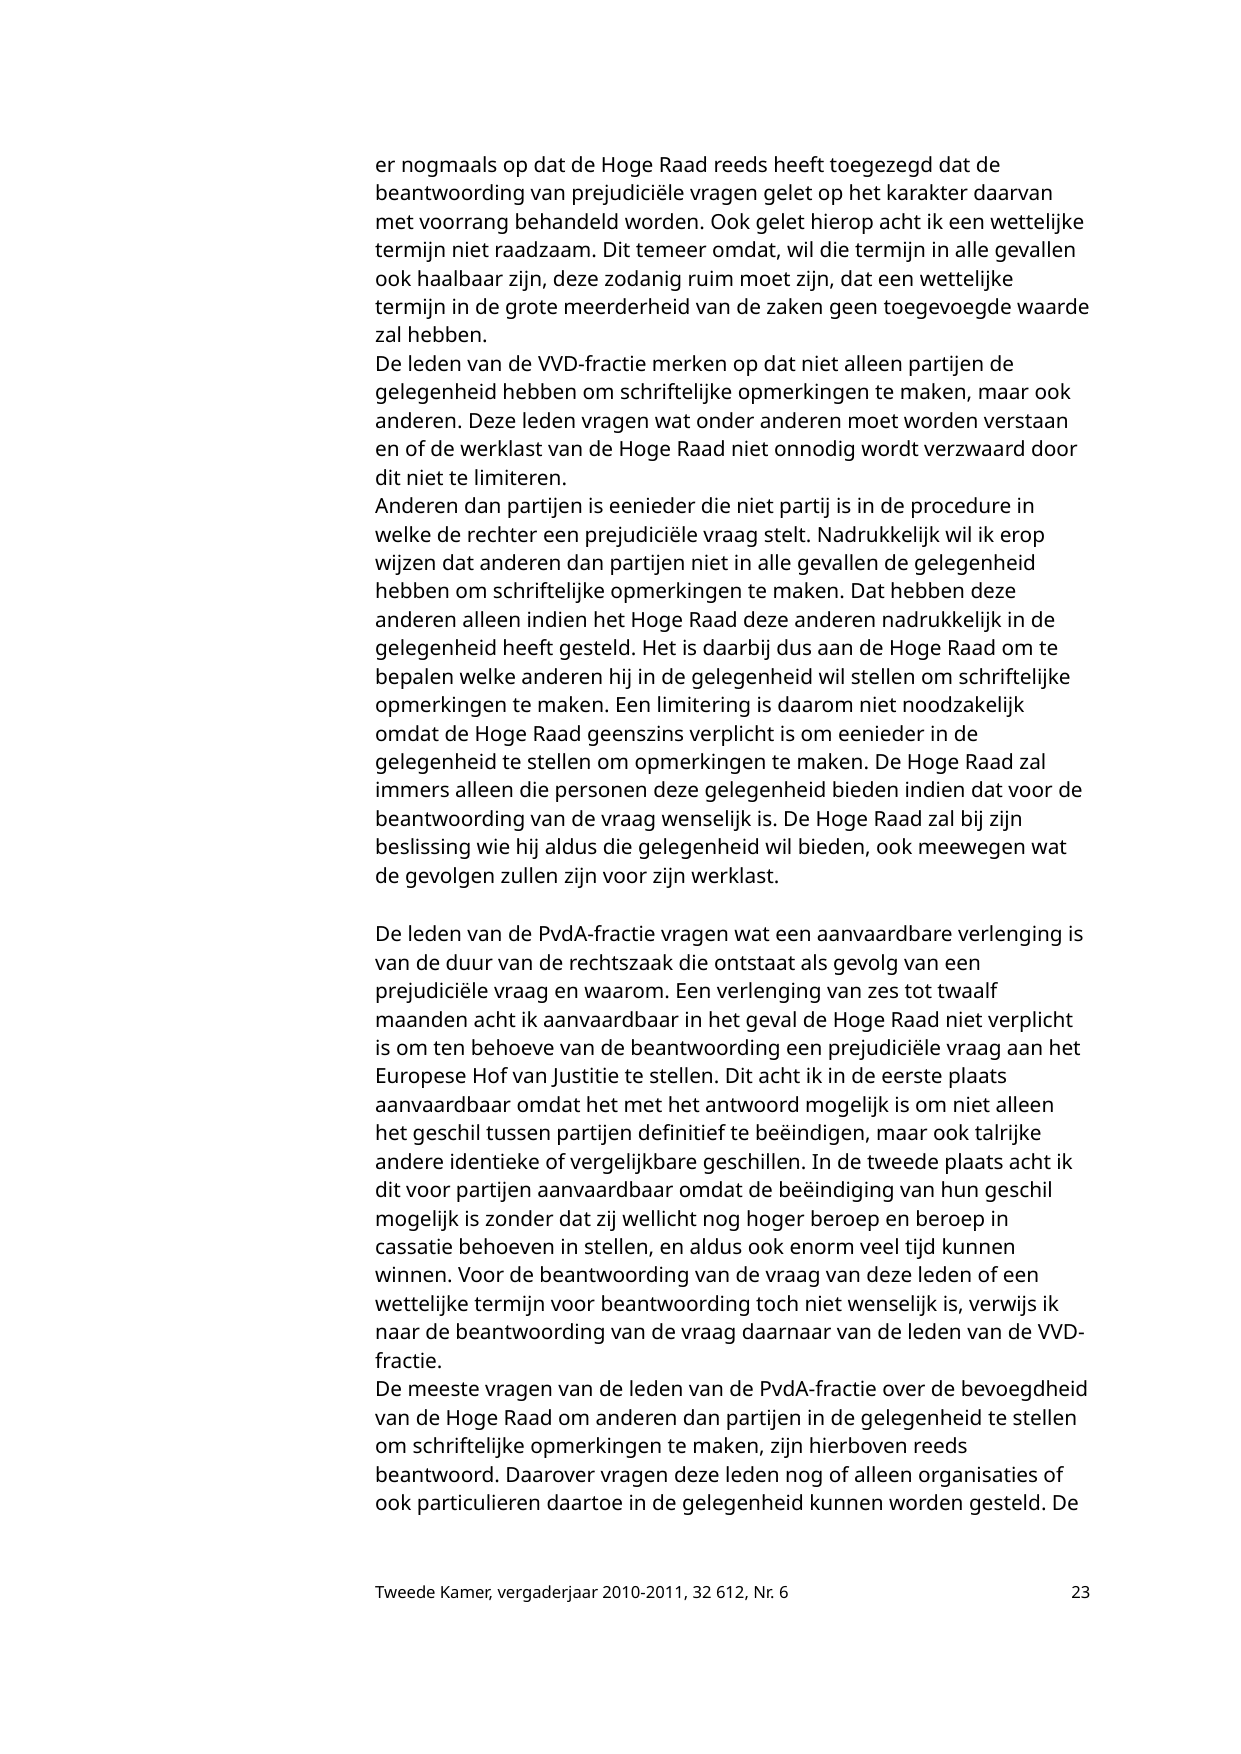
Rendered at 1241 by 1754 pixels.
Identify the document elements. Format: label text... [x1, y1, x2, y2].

text Anderen dan partijen is eenieder die niet partij is in de procedure in welke de rechter een prejudiciële vraag stelt. Nadrukkelijk wil ik erop wijzen dat anderen dan partijen niet in alle gevallen de gelegenheid hebben om schriftelijke opmerkingen te maken. Dat hebben deze anderen alleen indien het Hoge Raad deze anderen nadrukkelijk in de gelegenheid heeft gesteld. Het is daarbij dus aan de Hoge Raad om te bepalen welke anderen hij in de gelegenheid wil stellen om schriftelijke opmerkingen te maken. Een limitering is daarom niet noodzakelijk omdat de Hoge Raad geenszins verplicht is om eenieder in de gelegenheid te stellen om opmerkingen te maken. De Hoge Raad zal immers alleen die personen deze gelegenheid bieden indien dat voor de beantwoording van de vraag wenselijk is. De Hoge Raad zal bij zijn beslissing wie hij aldus die gelegenheid wil bieden, ook meewegen wat de gevolgen zullen zijn voor zijn werklast. [375, 491, 1090, 889]
text De meeste vragen van de leden van de PvdA-fractie over de bevoegdheid van de Hoge Raad om anderen dan partijen in de gelegenheid te stellen om schriftelijke opmerkingen te maken, zijn hierboven reeds beantwoord. Daarover vragen deze leden nog of alleen organisaties of ook particulieren daartoe in de gelegenheid kunnen worden gesteld. De [375, 1374, 1090, 1517]
text De leden van de VVD-fractie merken op dat niet alleen partijen de gelegenheid hebben om schriftelijke opmerkingen te maken, maar ook anderen. Deze leden vragen wat onder anderen moet worden verstaan en of de werklast van de Hoge Raad niet onnodig wordt verzwaard door dit niet te limiteren. [375, 349, 1090, 491]
text er nogmaals op dat de Hoge Raad reeds heeft toegezegd dat de beantwoording van prejudiciële vragen gelet op het karakter daarvan met voorrang behandeld worden. Ook gelet hierop acht ik een wettelijke termijn niet raadzaam. Dit temeer omdat, wil die termijn in alle gevallen ook haalbaar zijn, deze zodanig ruim moet zijn, dat een wettelijke termijn in de grote meerderheid van de zaken geen toegevoegde waarde zal hebben. [375, 150, 1090, 349]
text De leden van de PvdA-fractie vragen wat een aanvaardbare verlenging is van de duur van de rechtszaak die ontstaat als gevolg van een prejudiciële vraag en waarom. Een verlenging van zes tot twaalf maanden acht ik aanvaardbaar in het geval de Hoge Raad niet verplicht is om ten behoeve van de beantwoording een prejudiciële vraag aan het Europese Hof van Justitie te stellen. Dit acht ik in de eerste plaats aanvaardbaar omdat het met het antwoord mogelijk is om niet alleen het geschil tussen partijen definitief te beëindigen, maar ook talrijke andere identieke of vergelijkbare geschillen. In de tweede plaats acht ik dit voor partijen aanvaardbaar omdat de beëindiging van hun geschil mogelijk is zonder dat zij wellicht nog hoger beroep en beroep in cassatie behoeven in stellen, en aldus ook enorm veel tijd kunnen winnen. Voor de beantwoording van de vraag van deze leden of een wettelijke termijn voor beantwoording toch niet wenselijk is, verwijs ik naar de beantwoording van de vraag daarnaar van de leden van de VVD-fractie. [375, 919, 1090, 1374]
